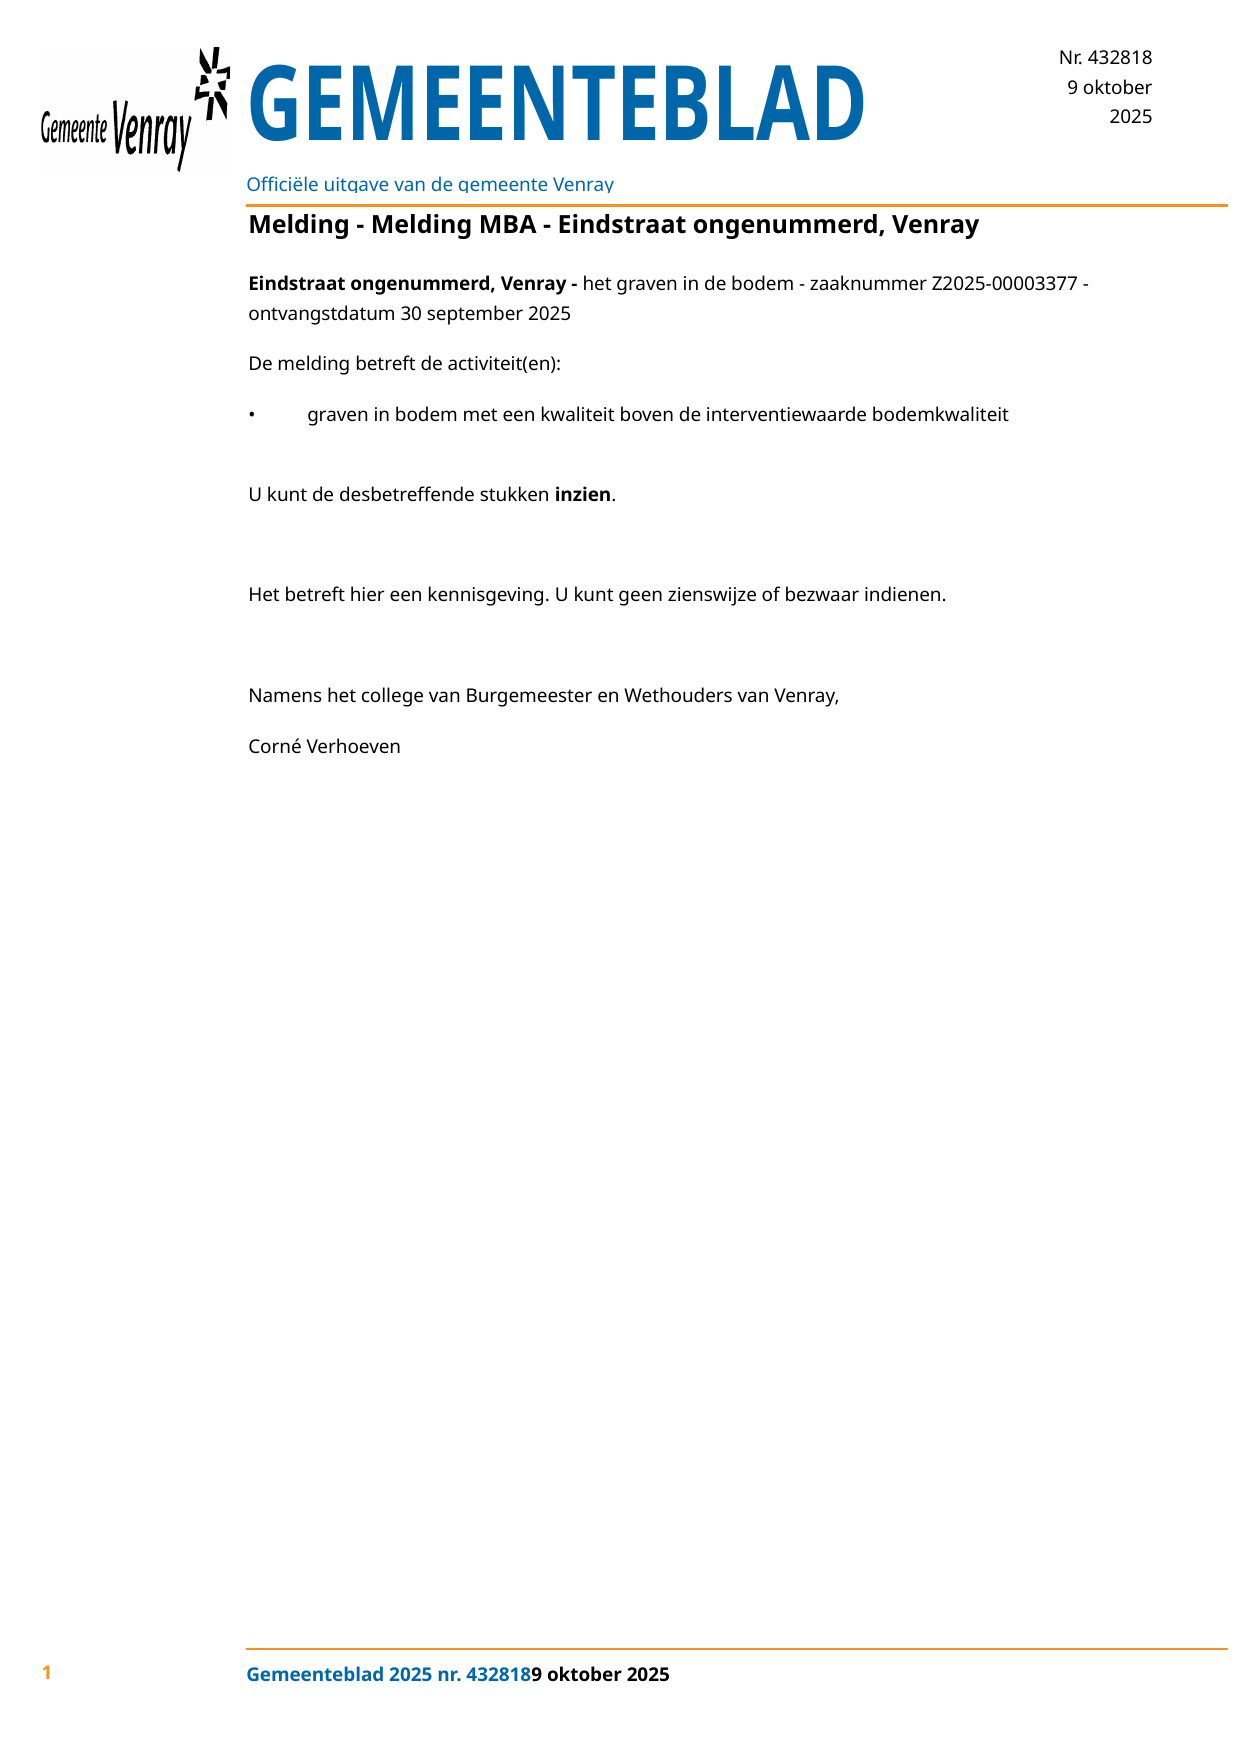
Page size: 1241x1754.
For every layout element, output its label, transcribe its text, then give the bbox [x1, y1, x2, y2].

text Corné Verhoeven [248, 733, 1152, 758]
text De melding betreft de activiteit(en): [248, 350, 1152, 376]
list graven in bodem met een kwaliteit boven de interventiewaarde bodemkwaliteit [248, 401, 1152, 426]
text U kunt de desbetreffende stukken inzien. [248, 481, 1152, 506]
text Melding - Melding MBA - Eindstraat ongenummerd, Venray [248, 207, 1152, 241]
text Namens het college van Burgemeester en Wethouders van Venray, [248, 682, 1152, 708]
text Eindstraat ongenummerd, Venray - het graven in de bodem - zaaknummer Z2025-00003377 - ontvangstdatum 30 september 2025 [248, 270, 1152, 326]
text Het betreft hier een kennisgeving. U kunt geen zienswijze of bezwaar indienen. [248, 582, 1152, 607]
picture [41, 47, 231, 172]
